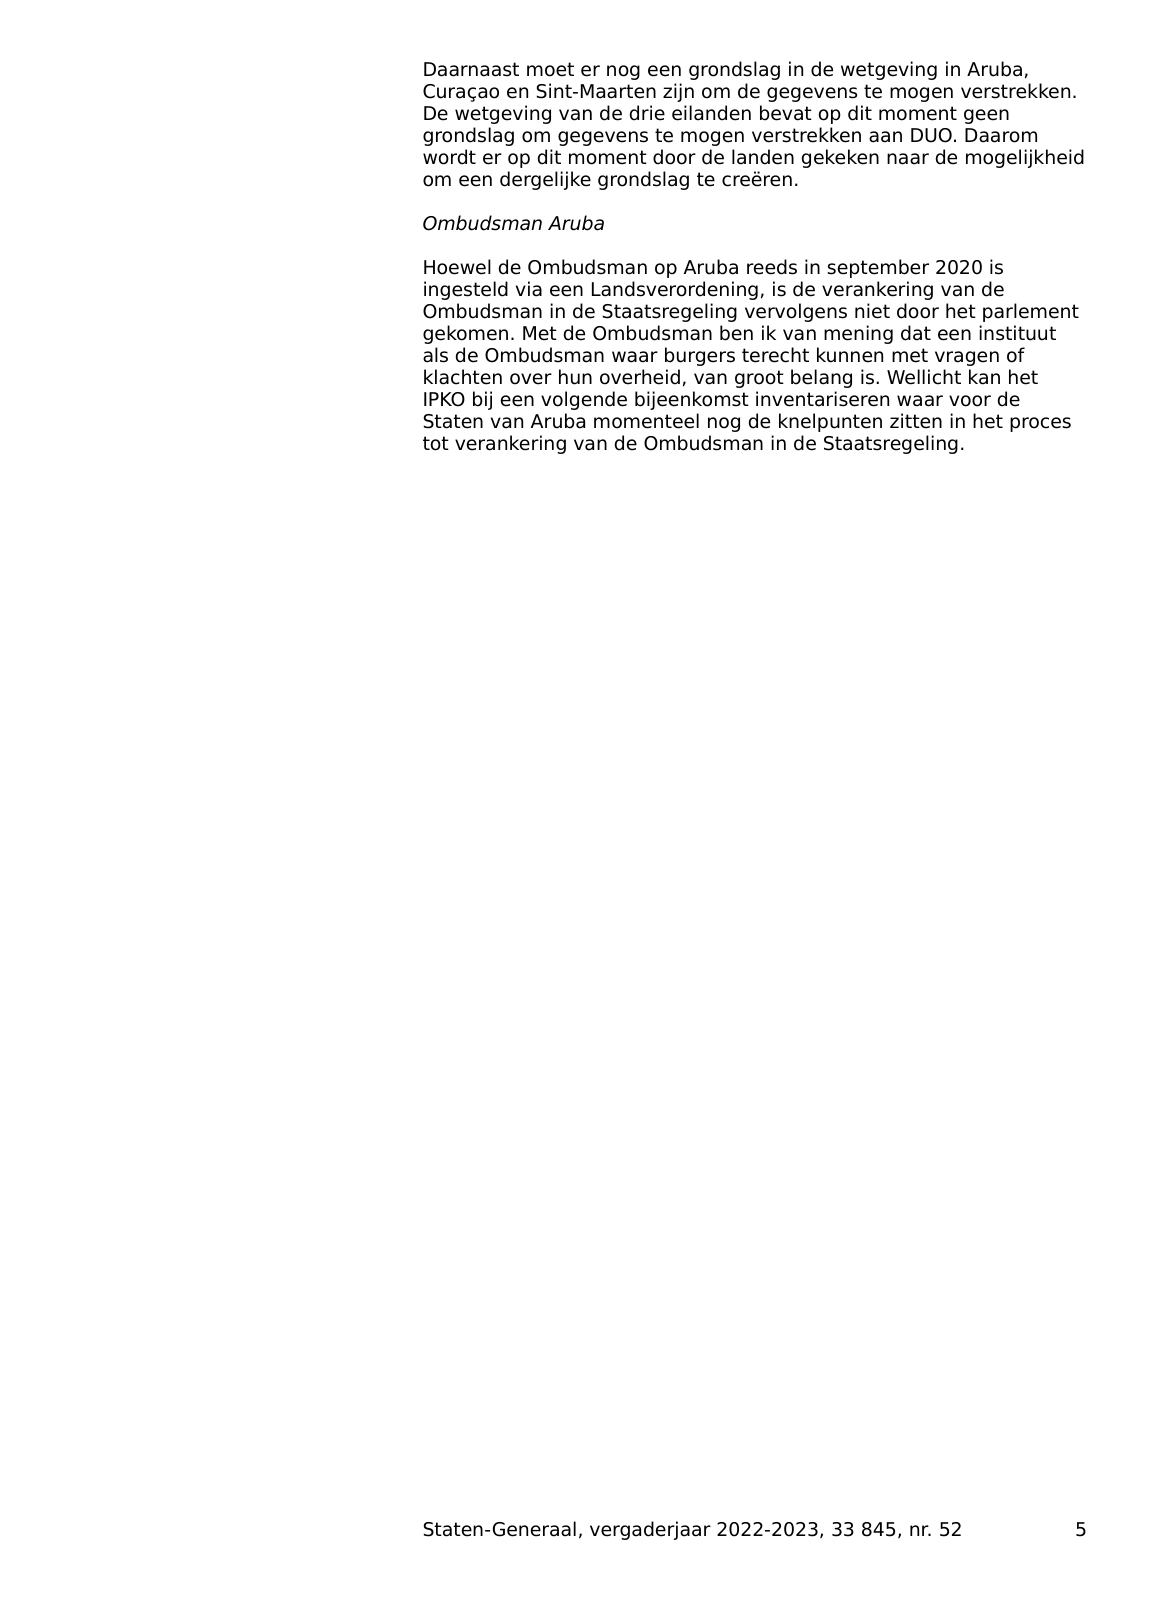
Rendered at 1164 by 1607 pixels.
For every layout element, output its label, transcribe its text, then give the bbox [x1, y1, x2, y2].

subtitle Ombudsman Aruba [422, 213, 1087, 235]
text Daarnaast moet er nog een grondslag in de wetgeving in Aruba, Curaçao en Sint-Maarten zijn om de gegevens te mogen verstrekken. De wetgeving van de drie eilanden bevat op dit moment geen grondslag om gegevens te mogen verstrekken aan DUO. Daarom wordt er op dit moment door de landen gekeken naar de mogelijkheid om een dergelijke grondslag te creëren. [422, 59, 1087, 191]
text Hoewel de Ombudsman op Aruba reeds in september 2020 is ingesteld via een Landsverordening, is de verankering van de Ombudsman in de Staatsregeling vervolgens niet door het parlement gekomen. Met de Ombudsman ben ik van mening dat een instituut als de Ombudsman waar burgers terecht kunnen met vragen of klachten over hun overheid, van groot belang is. Wellicht kan het IPKO bij een volgende bijeenkomst inventariseren waar voor de Staten van Aruba momenteel nog de knelpunten zitten in het proces tot verankering van de Ombudsman in de Staatsregeling. [422, 257, 1087, 455]
